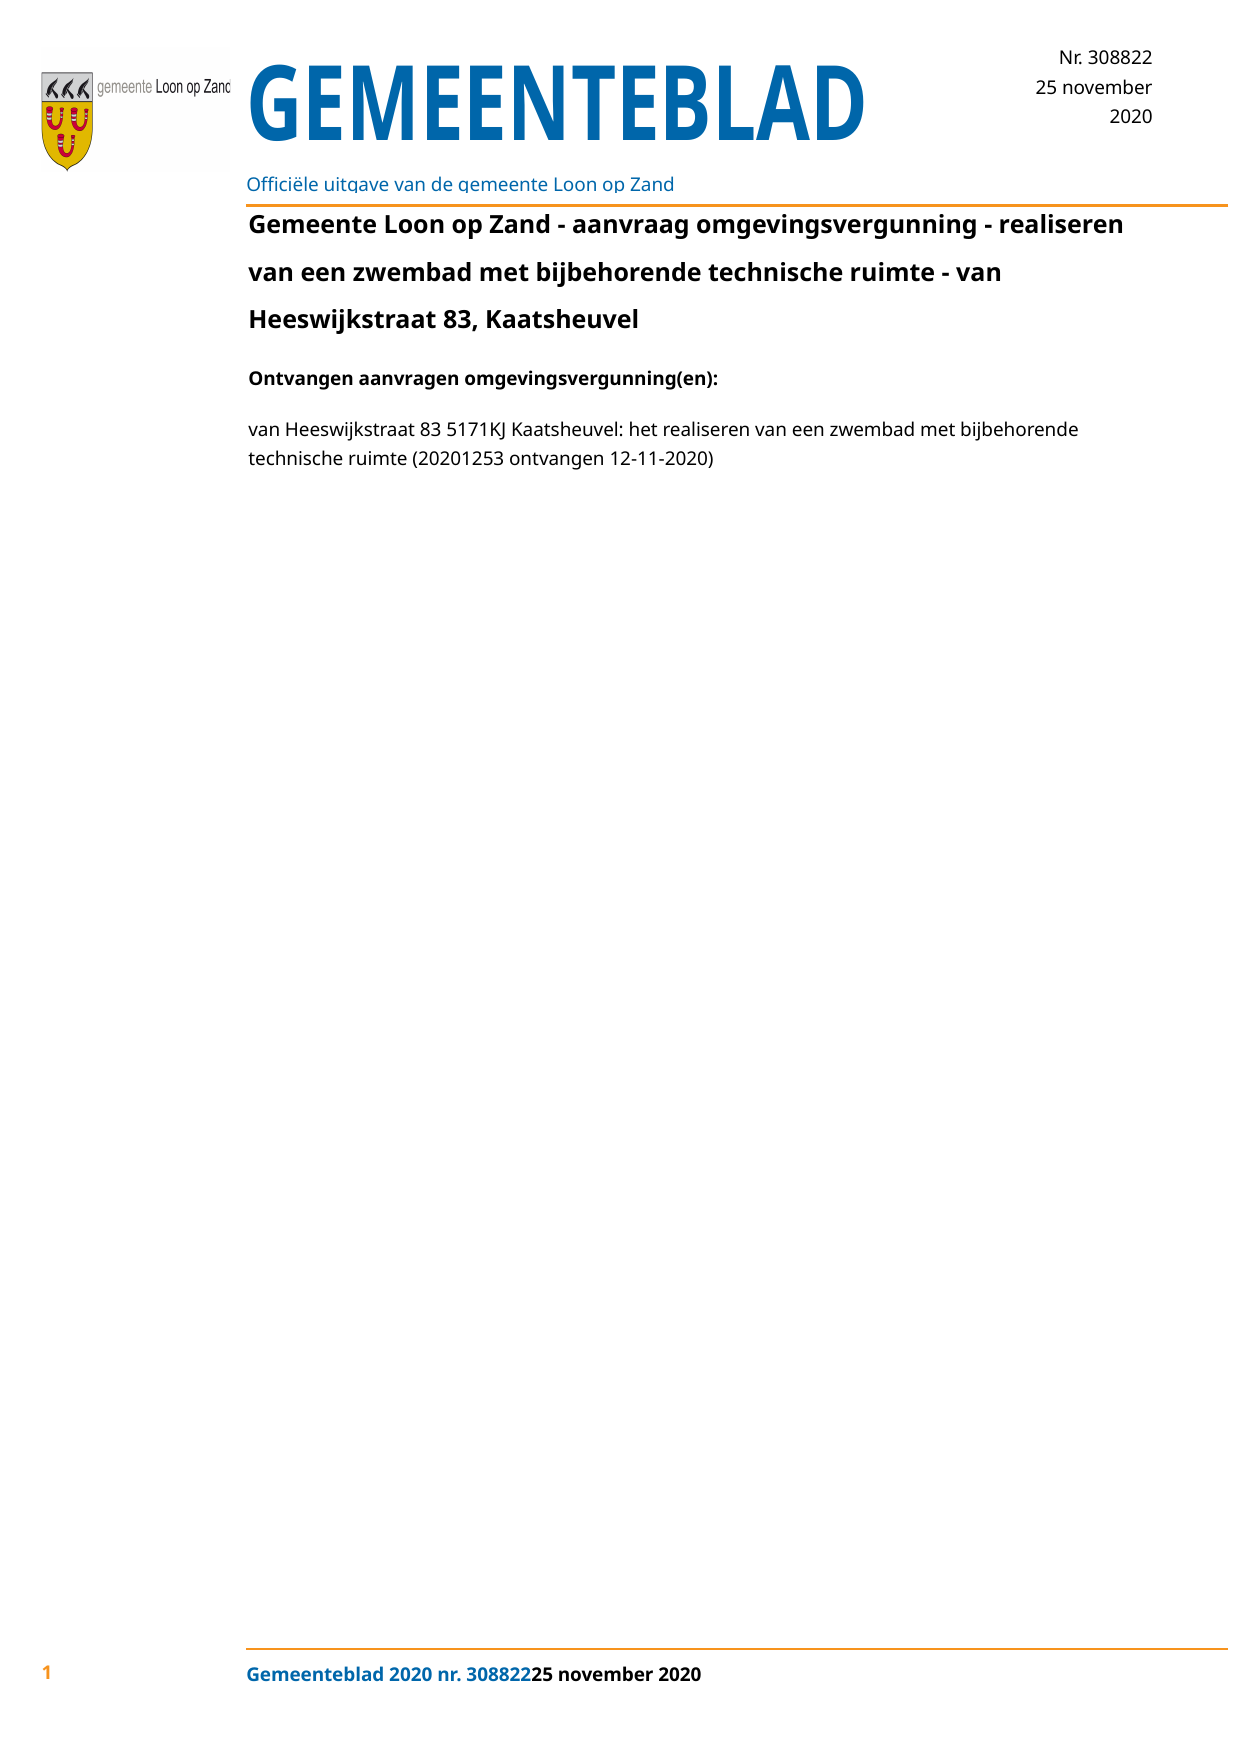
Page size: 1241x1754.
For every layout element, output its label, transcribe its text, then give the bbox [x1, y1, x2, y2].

picture [41, 47, 231, 172]
text van Heeswijkstraat 83 5171KJ Kaatsheuvel: het realiseren van een zwembad met bijbehorende technische ruimte (20201253 ontvangen 12-11-2020) [248, 416, 1152, 471]
text Gemeente Loon op Zand - aanvraag omgevingsvergunning - realiseren van een zwembad met bijbehorende technische ruimte - van Heeswijkstraat 83, Kaatsheuvel [248, 207, 1152, 336]
text Ontvangen aanvragen omgevingsvergunning(en): [248, 366, 1152, 391]
